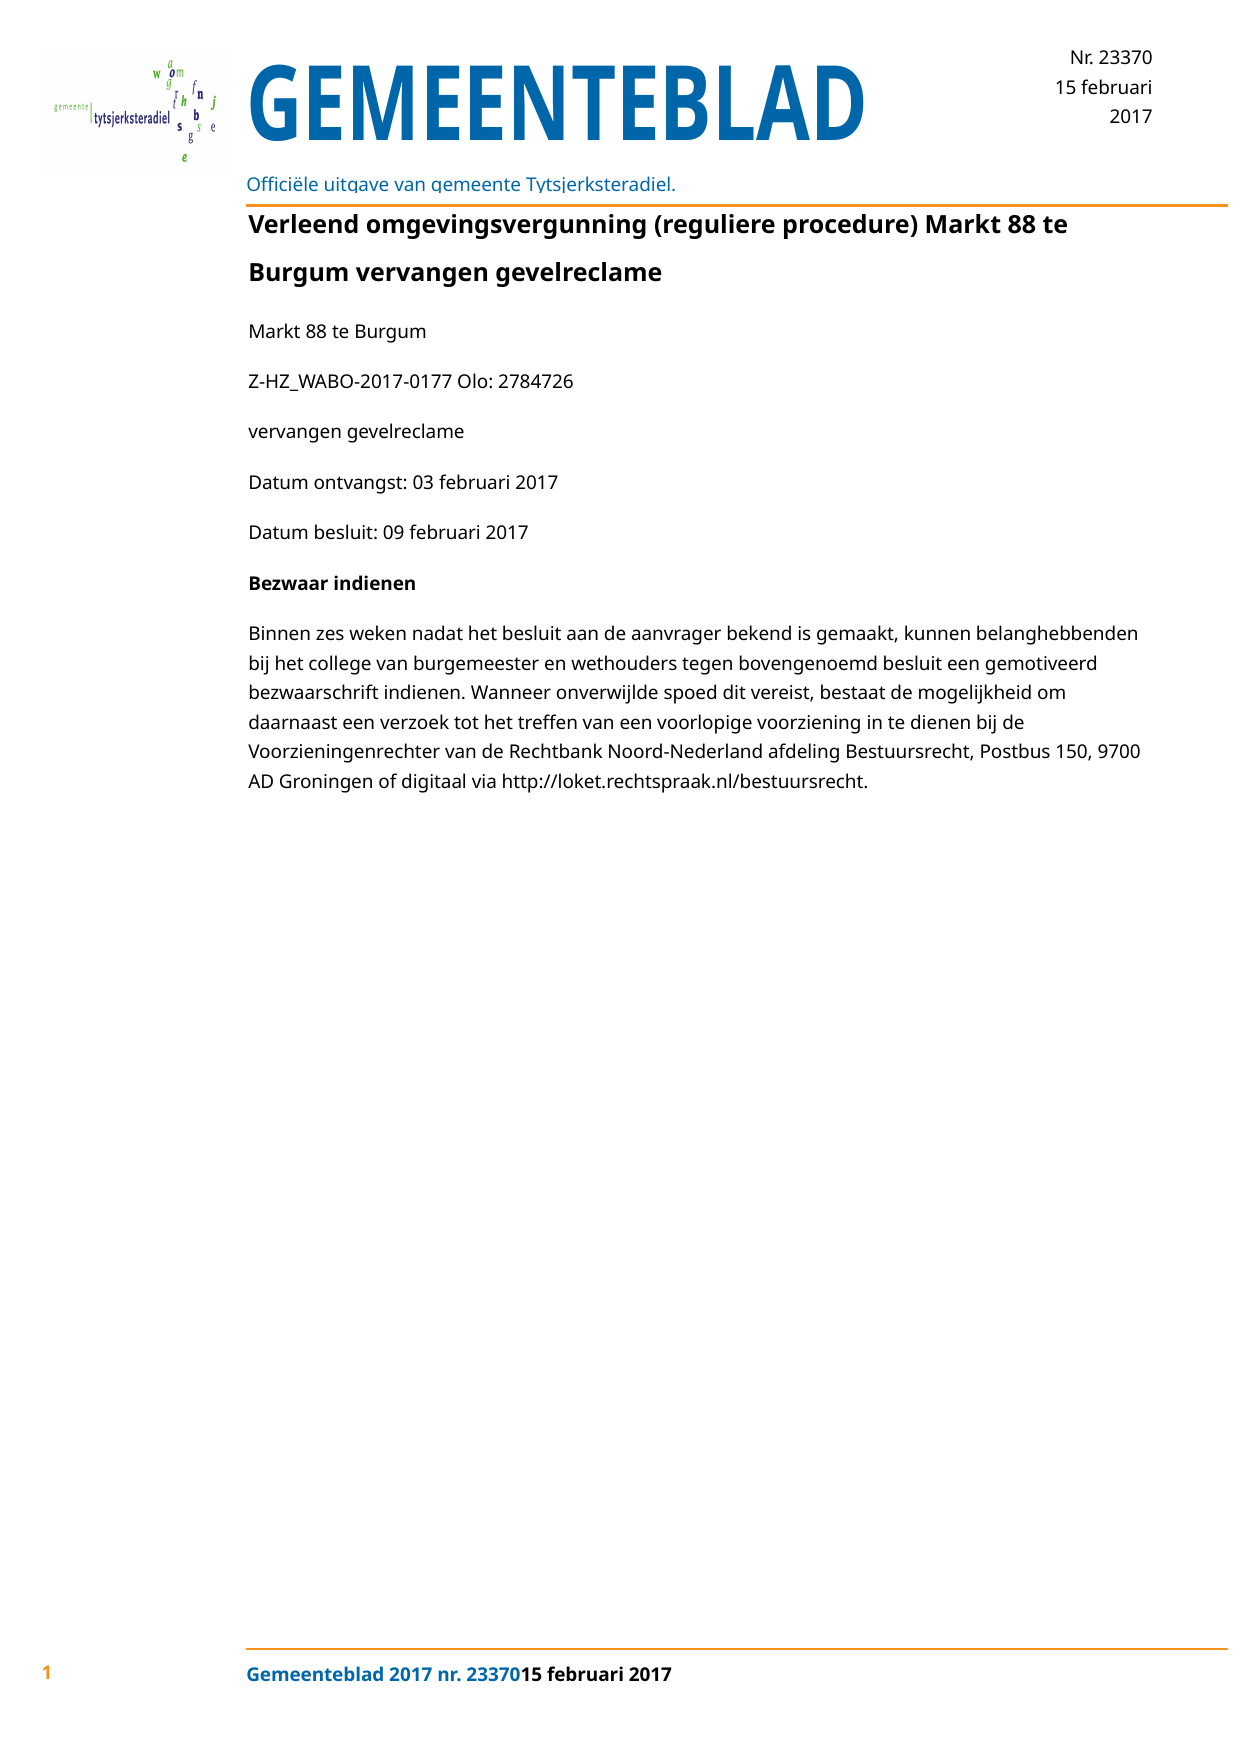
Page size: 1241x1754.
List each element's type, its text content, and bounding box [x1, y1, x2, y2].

text Bezwaar indienen [248, 570, 1152, 596]
picture [41, 47, 231, 172]
text Datum ontvangst: 03 februari 2017 [248, 469, 1152, 495]
text Verleend omgevingsvergunning (reguliere procedure) Markt 88 te Burgum vervangen gevelreclame [248, 207, 1152, 288]
text Markt 88 te Burgum [248, 318, 1152, 344]
text Z-HZ_WABO-2017-0177 Olo: 2784726 [248, 368, 1152, 394]
text vervangen gevelreclame [248, 419, 1152, 444]
text Binnen zes weken nadat het besluit aan de aanvrager bekend is gemaakt, kunnen belanghebbenden bij het college van burgemeester en wethouders tegen bovengenoemd besluit een gemotiveerd bezwaarschrift indienen. Wanneer onverwijlde spoed dit vereist, bestaat de mogelijkheid om daarnaast een verzoek tot het treffen van een voorlopige voorziening in te dienen bij de Voorzieningenrechter van de Rechtbank Noord-Nederland afdeling Bestuursrecht, Postbus 150, 9700 AD Groningen of digitaal via http://loket.rechtspraak.nl/bestuursrecht. [248, 620, 1152, 794]
text Datum besluit: 09 februari 2017 [248, 519, 1152, 545]
